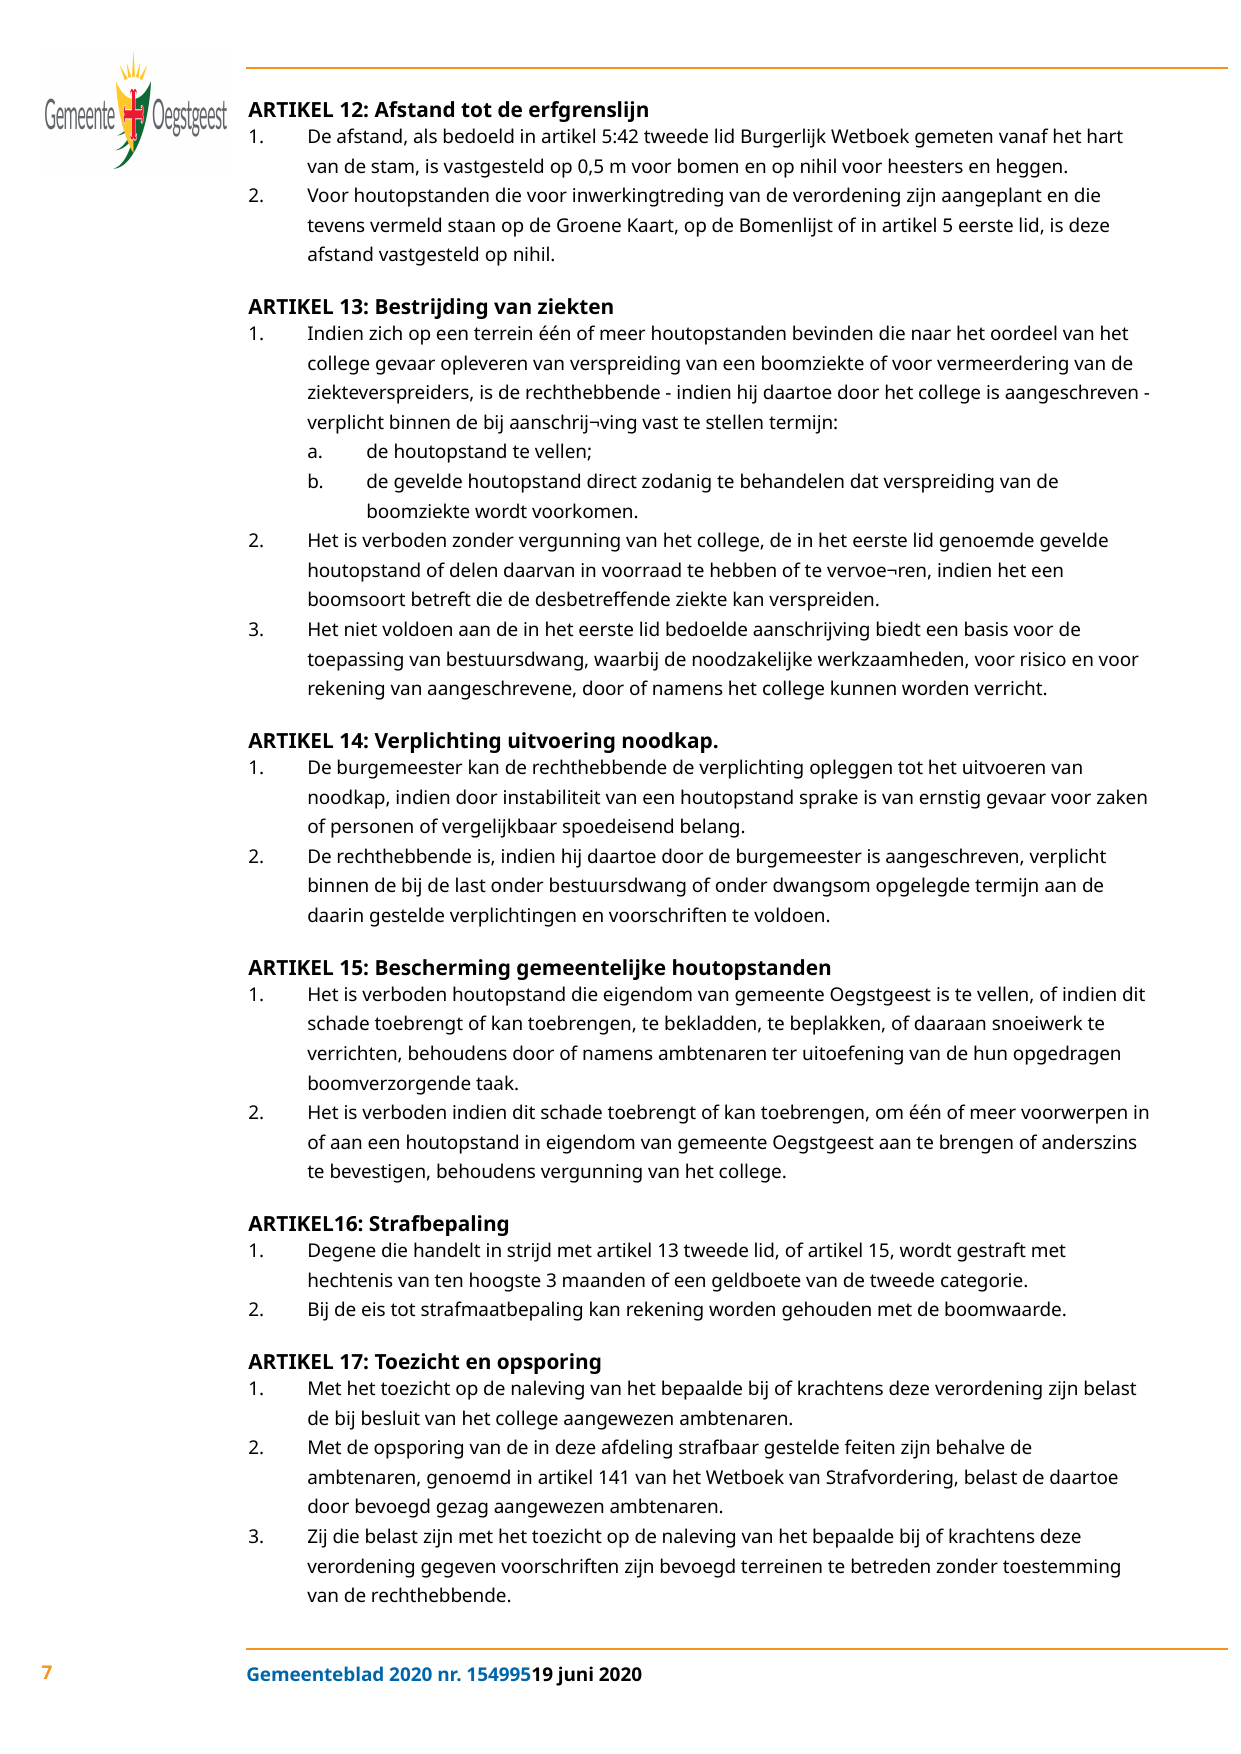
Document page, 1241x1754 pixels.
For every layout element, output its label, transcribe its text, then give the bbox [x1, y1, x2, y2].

list Het niet voldoen aan de in het eerste lid bedoelde aanschrijving biedt een basis voor de toepassing van bestuursdwang, waarbij de noodzakelijke werkzaamheden, voor risico en voor rekening van aangeschrevene, door of namens het college kunnen worden verricht. [248, 616, 1152, 701]
text ARTIKEL 17: Toezicht en opsporing [248, 1347, 1152, 1375]
text ARTIKEL16: Strafbepaling [248, 1209, 1152, 1237]
picture [41, 47, 231, 172]
list Degene die handelt in strijd met artikel 13 tweede lid, of artikel 15, wordt gestraft met hechtenis van ten hoogste 3 maanden of een geldboete van de tweede categorie. [248, 1237, 1152, 1293]
list Het is verboden indien dit schade toebrengt of kan toebrengen, om één of meer voorwerpen in of aan een houtopstand in eigendom van gemeente Oegstgeest aan te brengen of anderszins te bevestigen, behoudens vergunning van het college. [248, 1099, 1152, 1184]
list Bij de eis tot strafmaatbepaling kan rekening worden gehouden met de boomwaarde. [248, 1297, 1152, 1322]
list De rechthebbende is, indien hij daartoe door de burgemeester is aangeschreven, verplicht binnen de bij de last onder bestuursdwang of onder dwangsom opgelegde termijn aan de daarin gestelde verplichtingen en voorschriften te voldoen. [248, 843, 1152, 928]
list Indien zich op een terrein één of meer houtopstanden bevinden die naar het oordeel van het college gevaar opleveren van verspreiding van een boomziekte of voor vermeerdering van de ziekteverspreiders, is de rechthebbende - indien hij daartoe door het college is aangeschreven - verplicht binnen de bij aanschrij¬ving vast te stellen termijn: [248, 320, 1152, 435]
list Het is verboden houtopstand die eigendom van gemeente Oegstgeest is te vellen, of indien dit schade toebrengt of kan toebrengen, te bekladden, te beplakken, of daaraan snoeiwerk te verrichten, behoudens door of namens ambtenaren ter uitoefening van de hun opgedragen boomverzorgende taak. [248, 981, 1152, 1096]
text ARTIKEL 15: Bescherming gemeentelijke houtopstanden [248, 953, 1152, 981]
text ARTIKEL 12: Afstand tot de erfgrenslijn [248, 95, 1152, 123]
list Zij die belast zijn met het toezicht op de naleving van het bepaalde bij of krachtens deze verordening gegeven voorschriften zijn bevoegd terreinen te betreden zonder toestemming van de rechthebbende. [248, 1523, 1152, 1608]
list Voor houtopstanden die voor inwerkingtreding van de verordening zijn aangeplant en die tevens vermeld staan op de Groene Kaart, op de Bomenlijst of in artikel 5 eerste lid, is deze afstand vastgesteld op nihil. [248, 182, 1152, 267]
text ARTIKEL 13: Bestrijding van ziekten [248, 292, 1152, 320]
list Met het toezicht op de naleving van het bepaalde bij of krachtens deze verordening zijn belast de bij besluit van het college aangewezen ambtenaren. [248, 1375, 1152, 1431]
list Het is verboden zonder vergunning van het college, de in het eerste lid genoemde gevelde houtopstand of delen daarvan in voorraad te hebben of te vervoe¬ren, indien het een boomsoort betreft die de desbetreffende ziekte kan verspreiden. [248, 527, 1152, 612]
list De burgemeester kan de rechthebbende de verplichting opleggen tot het uitvoeren van noodkap, indien door instabiliteit van een houtopstand sprake is van ernstig gevaar voor zaken of personen of vergelijkbaar spoedeisend belang. [248, 754, 1152, 839]
list de gevelde houtopstand direct zodanig te behandelen dat verspreiding van de boomziekte wordt voorkomen. [307, 468, 1152, 524]
text ARTIKEL 14: Verplichting uitvoering noodkap. [248, 726, 1152, 754]
list Met de opsporing van de in deze afdeling strafbaar gestelde feiten zijn behalve de ambtenaren, genoemd in artikel 141 van het Wetboek van Strafvordering, belast de daartoe door bevoegd gezag aangewezen ambtenaren. [248, 1434, 1152, 1519]
list De afstand, als bedoeld in artikel 5:42 tweede lid Burgerlijk Wetboek gemeten vanaf het hart van de stam, is vastgesteld op 0,5 m voor bomen en op nihil voor heesters en heggen. [248, 123, 1152, 178]
list de houtopstand te vellen; [307, 439, 1152, 464]
